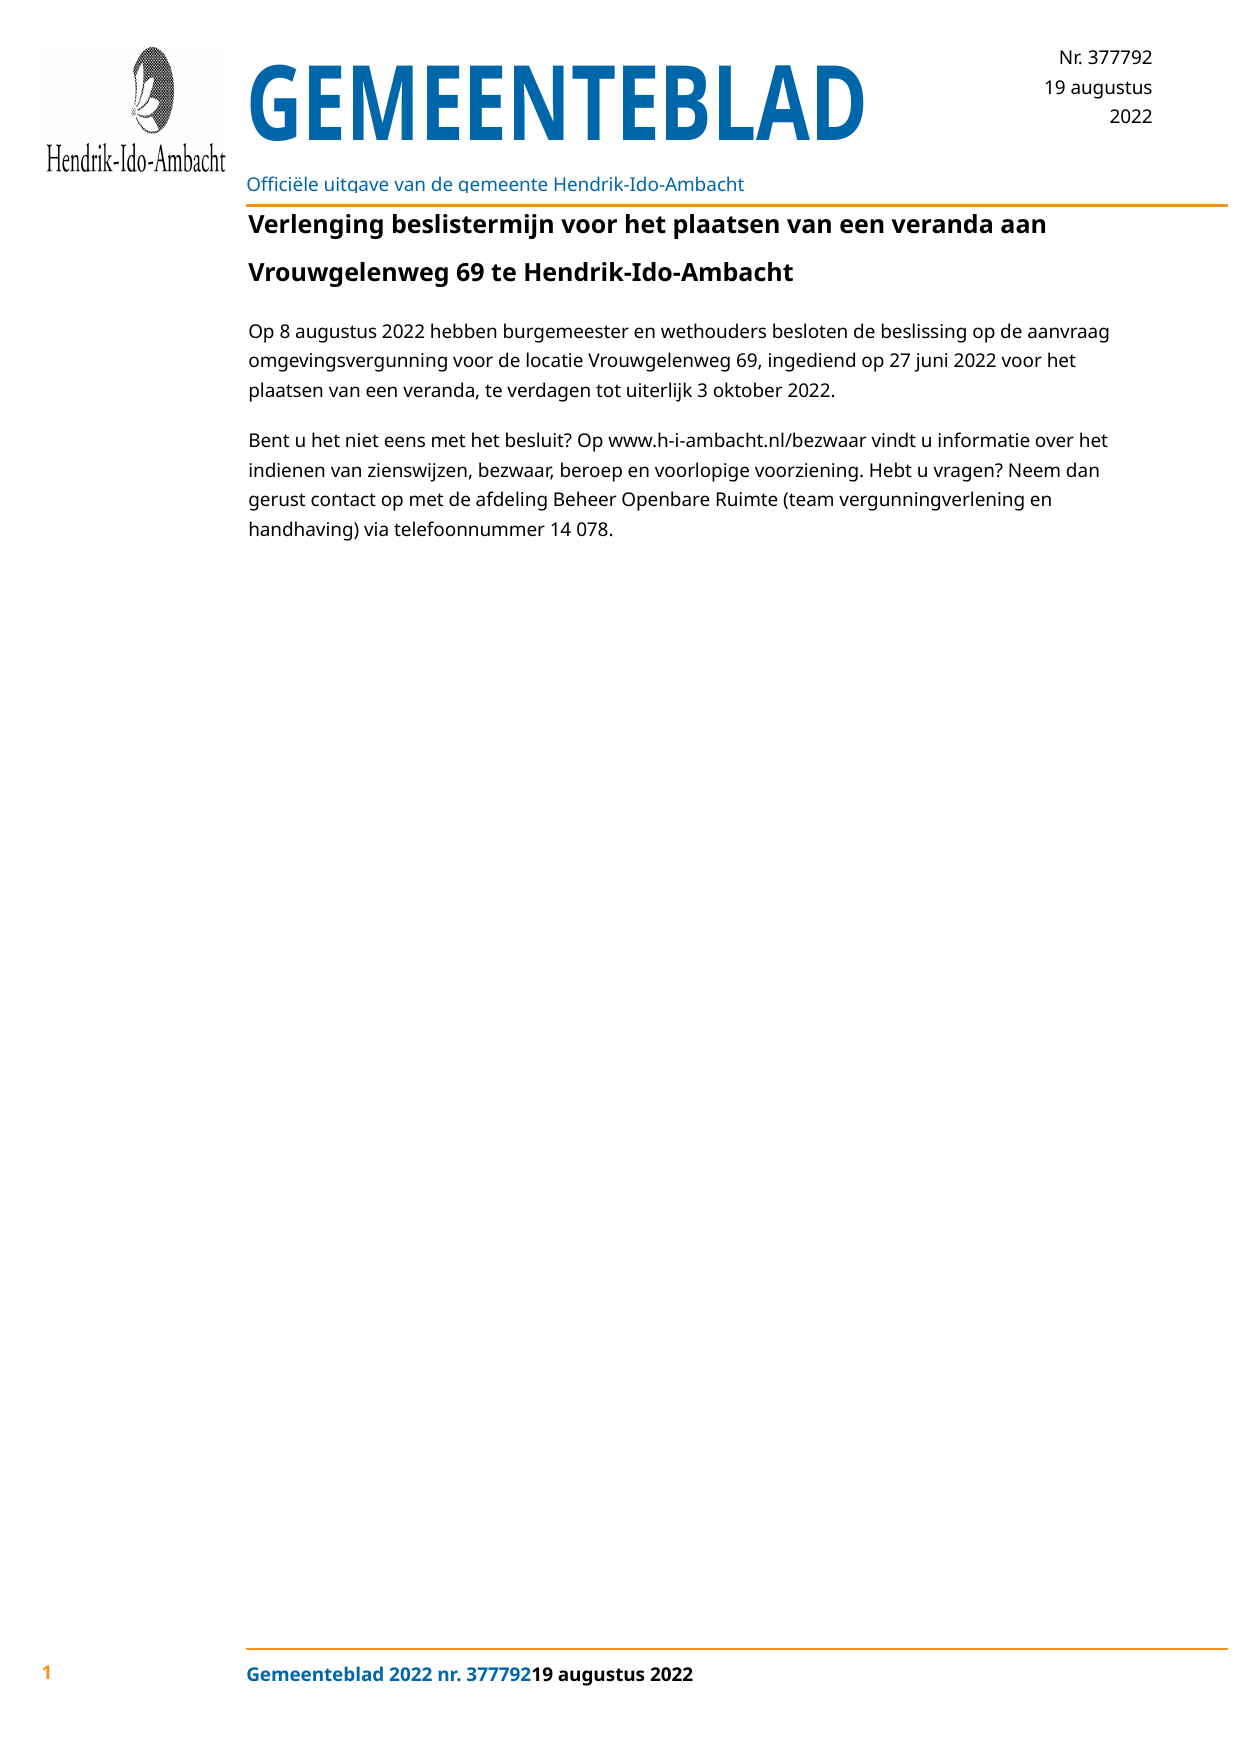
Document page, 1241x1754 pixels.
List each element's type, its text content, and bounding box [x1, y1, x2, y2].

picture [41, 47, 231, 172]
text Verlenging beslistermijn voor het plaatsen van een veranda aan Vrouwgelenweg 69 te Hendrik-Ido-Ambacht [248, 207, 1152, 288]
text Bent u het niet eens met het besluit? Op www.h-i-ambacht.nl/bezwaar vindt u informatie over het indienen van zienswijzen, bezwaar, beroep en voorlopige voorziening. Hebt u vragen? Neem dan gerust contact op met de afdeling Beheer Openbare Ruimte (team vergunningverlening en handhaving) via telefoonnummer 14 078. [248, 427, 1152, 542]
text Op 8 augustus 2022 hebben burgemeester en wethouders besloten de beslissing op de aanvraag omgevingsvergunning voor de locatie Vrouwgelenweg 69, ingediend op 27 juni 2022 voor het plaatsen van een veranda, te verdagen tot uiterlijk 3 oktober 2022. [248, 318, 1152, 403]
